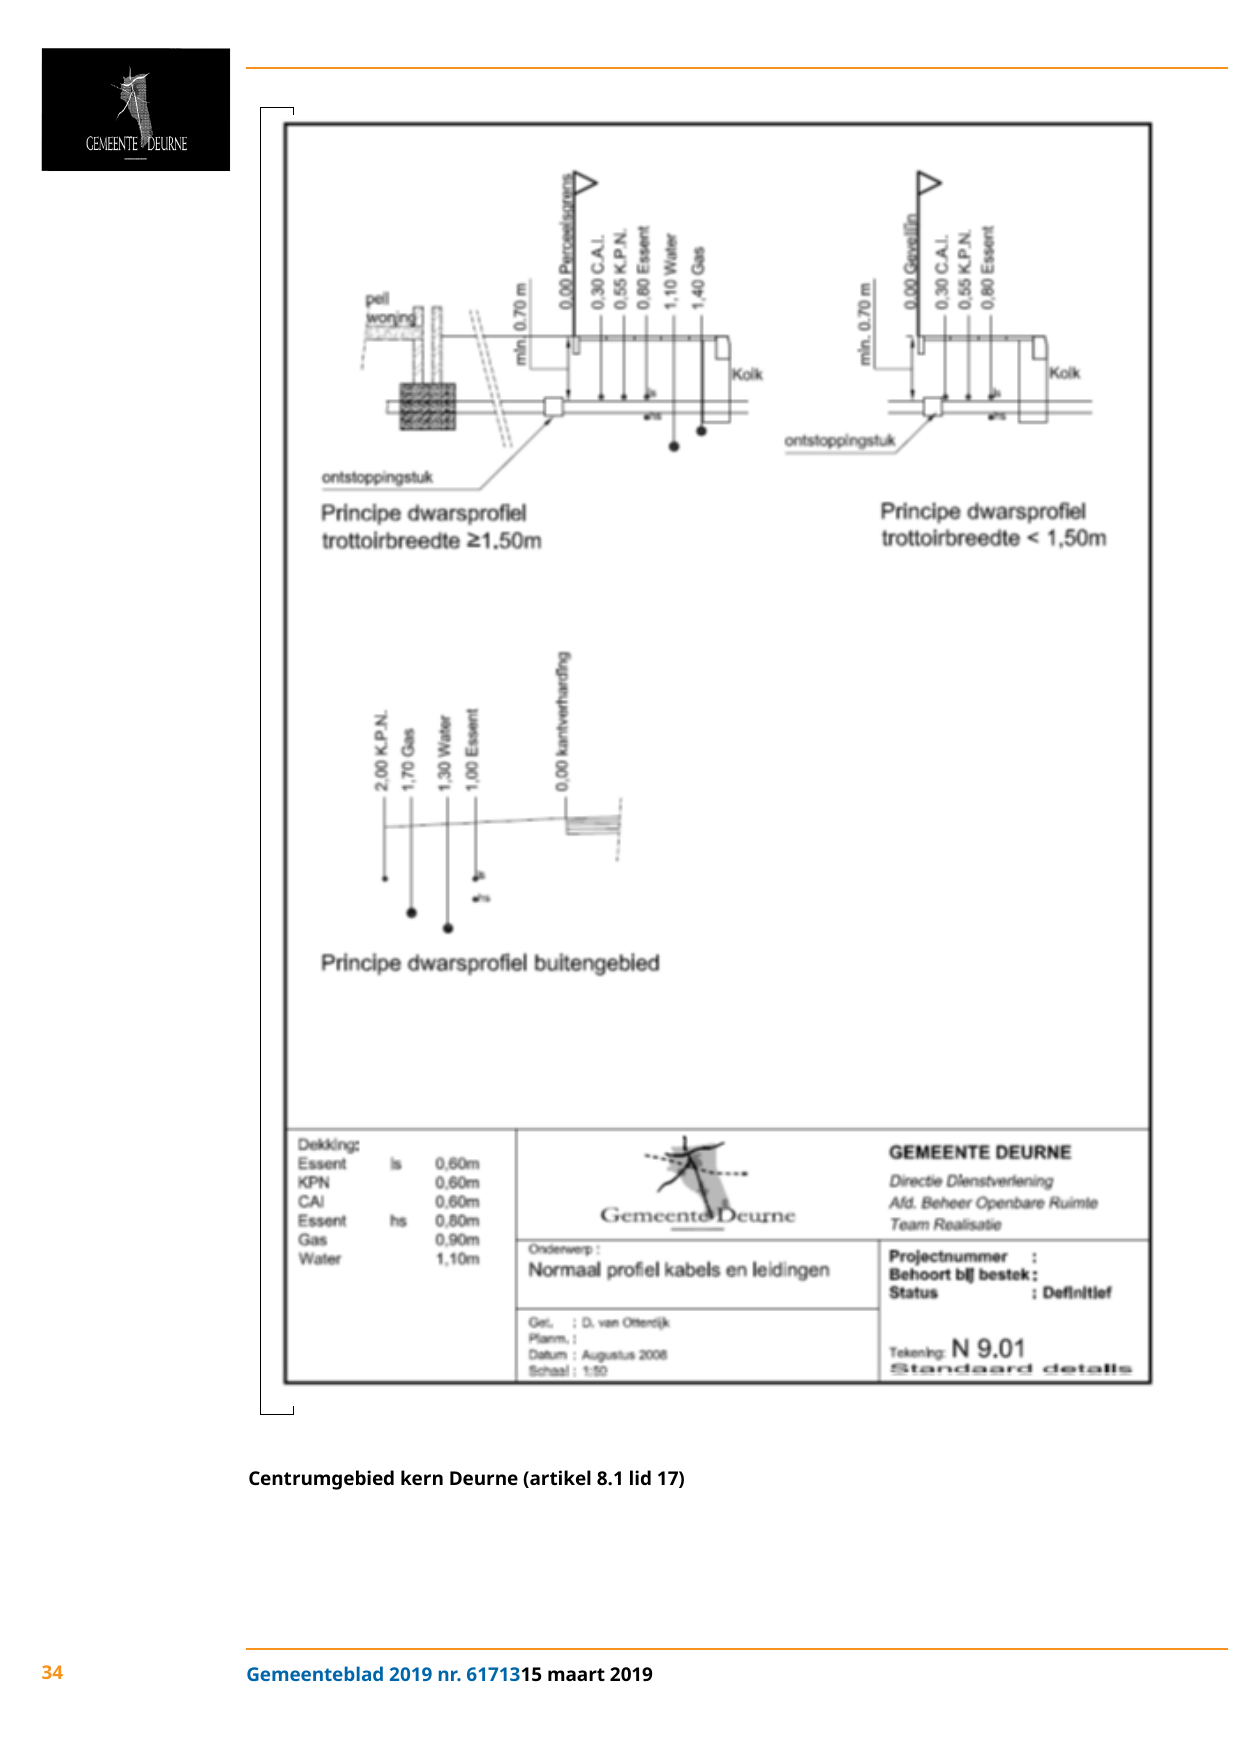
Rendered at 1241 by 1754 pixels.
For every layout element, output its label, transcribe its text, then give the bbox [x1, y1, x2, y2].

picture [41, 47, 231, 172]
picture [268, 115, 1173, 1406]
text Centrumgebied kern Deurne (artikel 8.1 lid 17) [248, 1465, 1152, 1491]
